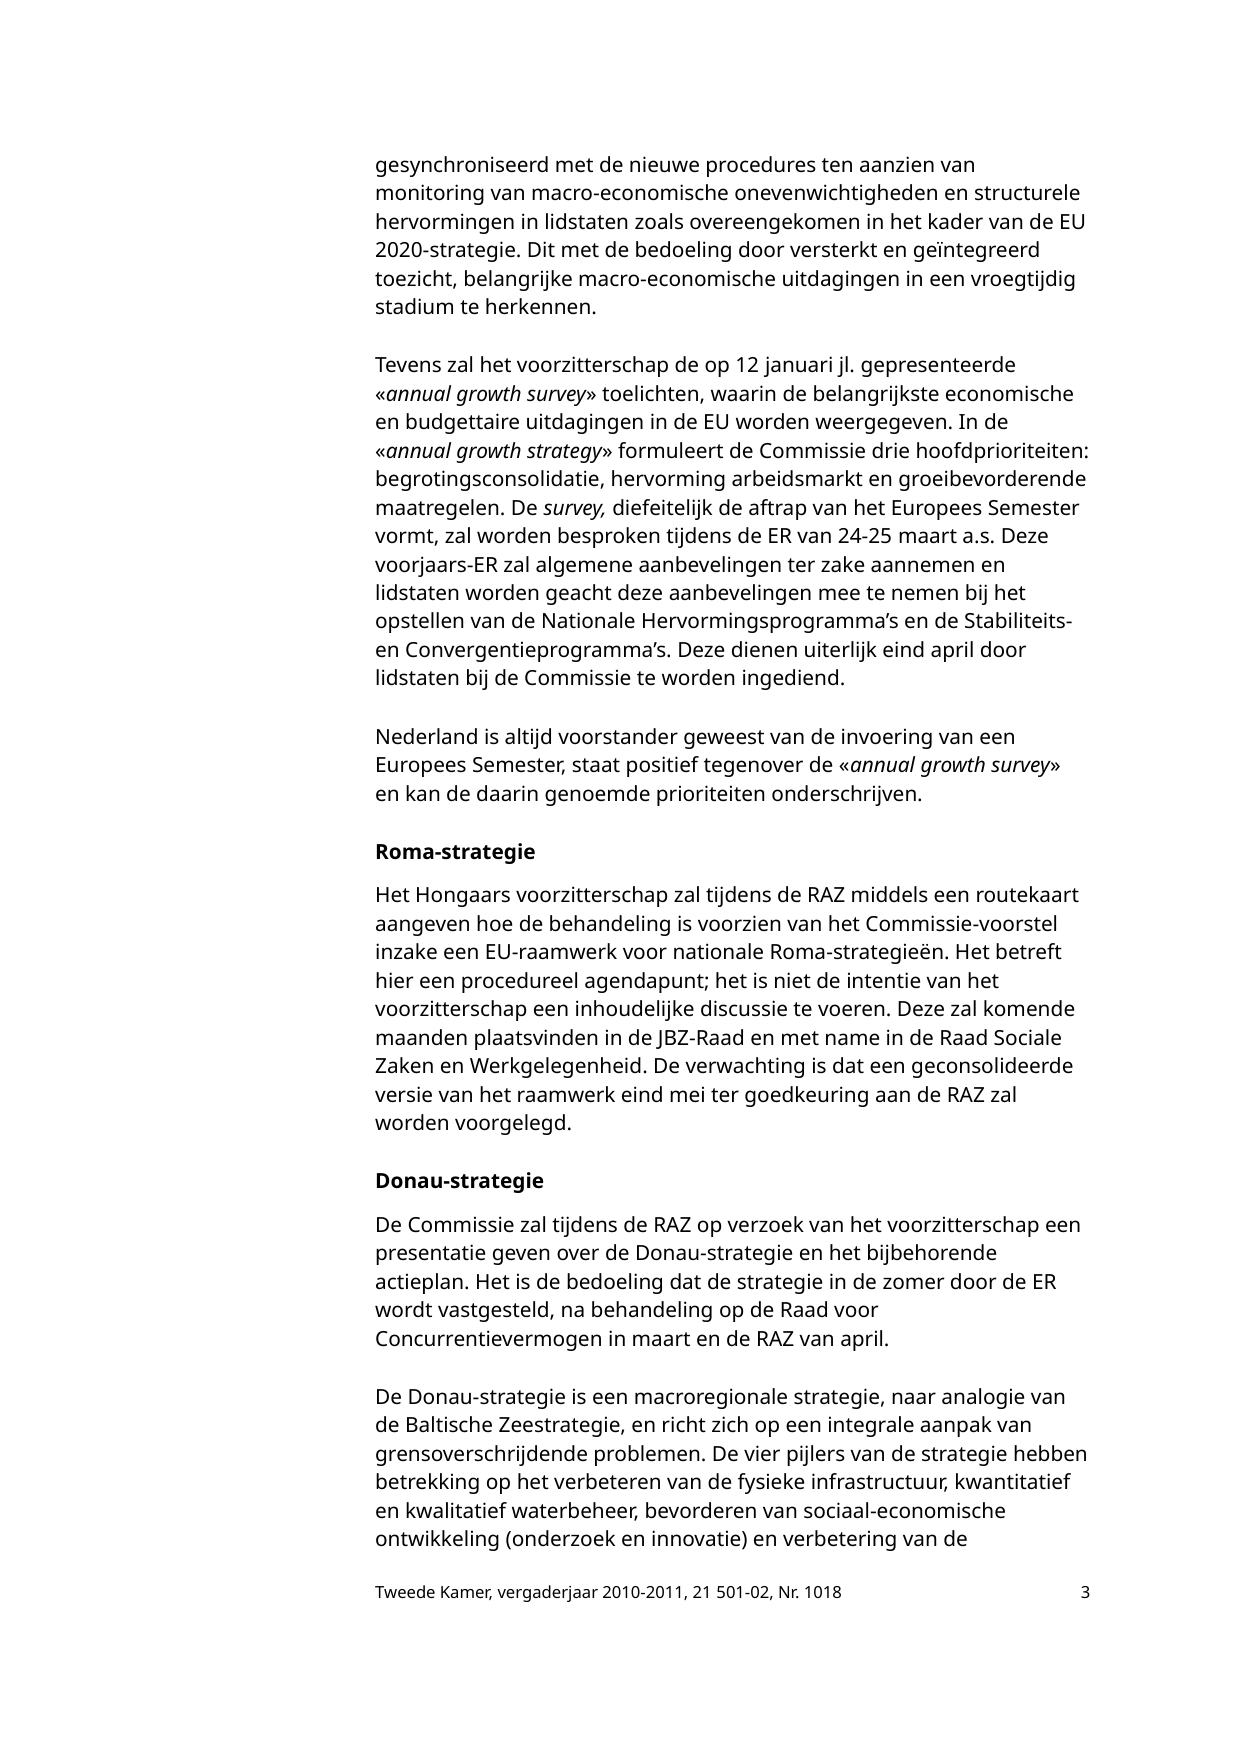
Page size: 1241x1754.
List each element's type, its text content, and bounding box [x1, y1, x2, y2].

text Nederland is altijd voorstander geweest van de invoering van een Europees Semester, staat positief tegenover de «annual growth survey» en kan de daarin genoemde prioriteiten onderschrijven. [375, 722, 1090, 807]
text De Commissie zal tijdens de RAZ op verzoek van het voorzitterschap een presentatie geven over de Donau-strategie en het bijbehorende actieplan. Het is de bedoeling dat de strategie in de zomer door de ER wordt vastgesteld, na behandeling op de Raad voor Concurrentievermogen in maart en de RAZ van april. [375, 1210, 1090, 1352]
text gesynchroniseerd met de nieuwe procedures ten aanzien van monitoring van macro-economische onevenwichtigheden en structurele hervormingen in lidstaten zoals overeengekomen in het kader van de EU 2020-strategie. Dit met de bedoeling door versterkt en geïntegreerd toezicht, belangrijke macro-economische uitdagingen in een vroegtijdig stadium te herkennen. [375, 150, 1090, 321]
text De Donau-strategie is een macroregionale strategie, naar analogie van de Baltische Zeestrategie, en richt zich op een integrale aanpak van grensoverschrijdende problemen. De vier pijlers van de strategie hebben betrekking op het verbeteren van de fysieke infrastructuur, kwantitatief en kwalitatief waterbeheer, bevorderen van sociaal-economische ontwikkeling (onderzoek en innovatie) en verbetering van de [375, 1382, 1090, 1553]
text Tevens zal het voorzitterschap de op 12 januari jl. gepresenteerde «annual growth survey» toelichten, waarin de belangrijkste economische en budgettaire uitdagingen in de EU worden weergegeven. In de «annual growth strategy» formuleert de Commissie drie hoofdprioriteiten: begrotingsconsolidatie, hervorming arbeidsmarkt en groeibevorderende maatregelen. De survey, diefeitelijk de aftrap van het Europees Semester vormt, zal worden besproken tijdens de ER van 24-25 maart a.s. Deze voorjaars-ER zal algemene aanbevelingen ter zake aannemen en lidstaten worden geacht deze aanbevelingen mee te nemen bij het opstellen van de Nationale Hervormingsprogramma’s en de Stabiliteits- en Convergentieprogramma’s. Deze dienen uiterlijk eind april door lidstaten bij de Commissie te worden ingediend. [375, 351, 1090, 692]
text Donau-strategie [375, 1167, 1090, 1195]
text Roma-strategie [375, 837, 1090, 866]
text Het Hongaars voorzitterschap zal tijdens de RAZ middels een routekaart aangeven hoe de behandeling is voorzien van het Commissie-voorstel inzake een EU-raamwerk voor nationale Roma-strategieën. Het betreft hier een procedureel agendapunt; het is niet de intentie van het voorzitterschap een inhoudelijke discussie te voeren. Deze zal komende maanden plaatsvinden in de JBZ-Raad en met name in de Raad Sociale Zaken en Werkgelegenheid. De verwachting is dat een geconsolideerde versie van het raamwerk eind mei ter goedkeuring aan de RAZ zal worden voorgelegd. [375, 881, 1090, 1137]
